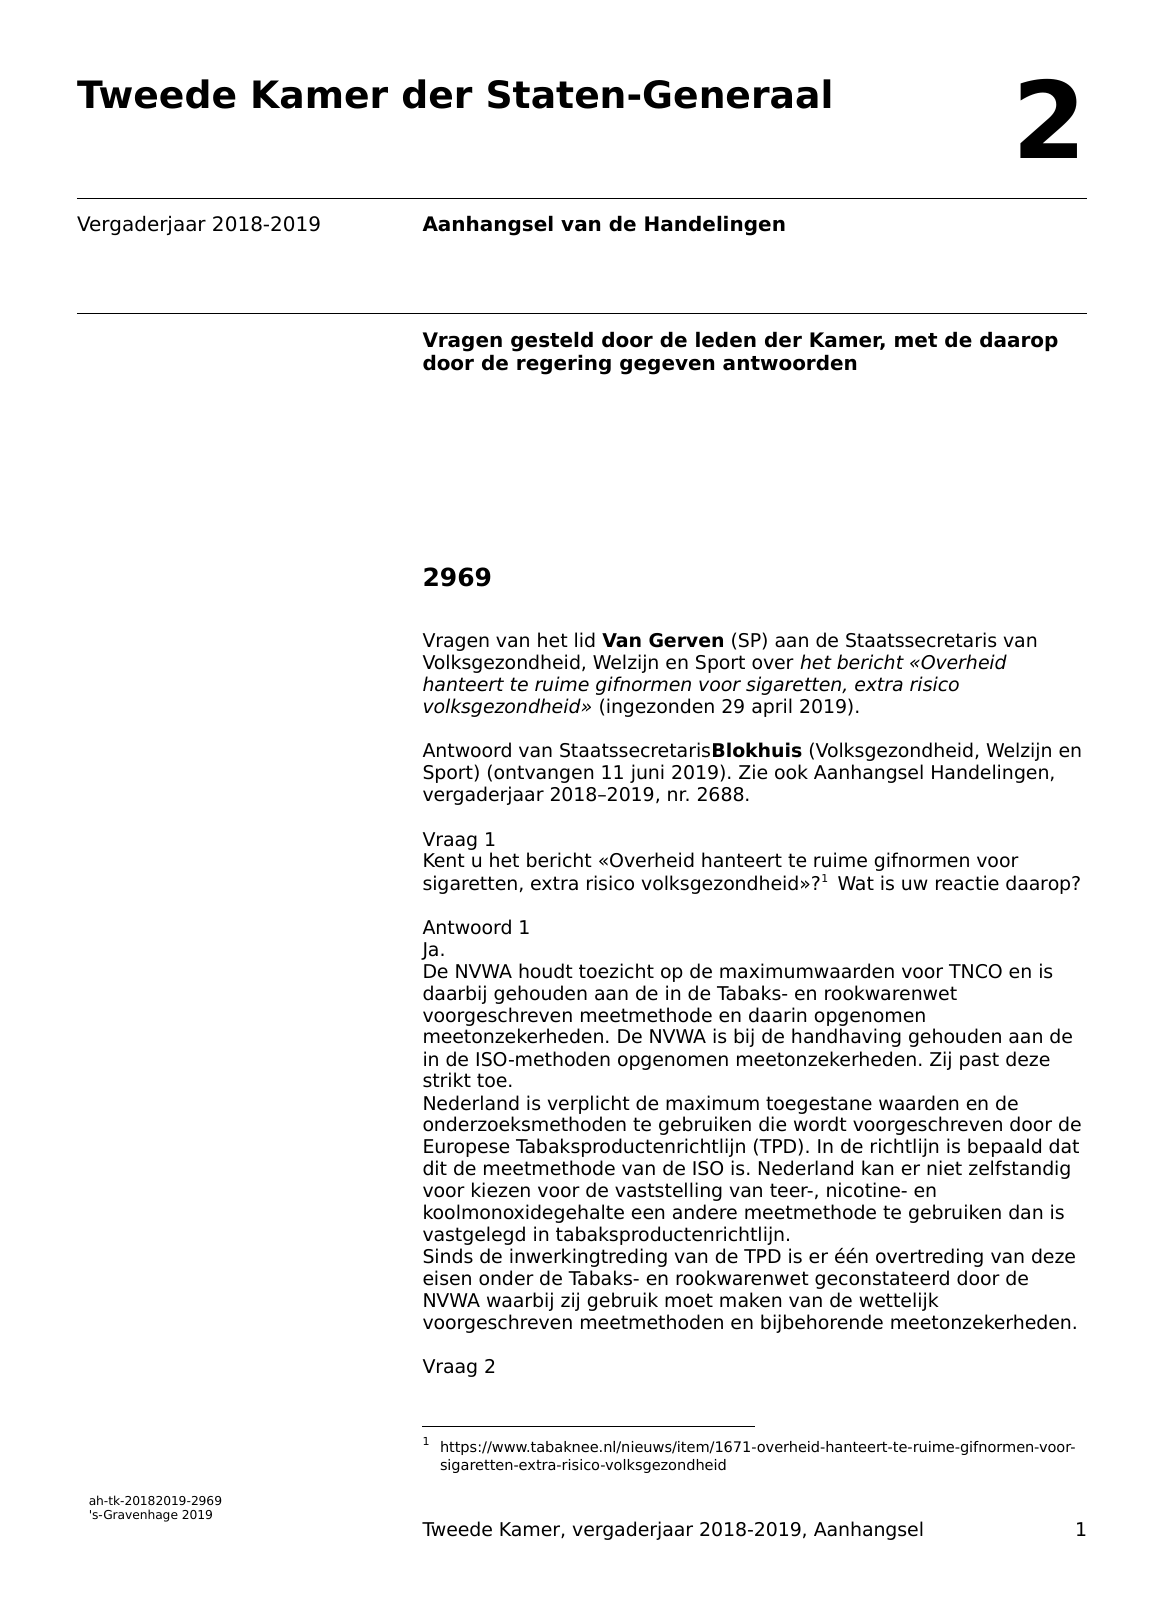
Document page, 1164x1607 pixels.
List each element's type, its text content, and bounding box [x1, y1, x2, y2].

text Antwoord 1 [422, 917, 1087, 938]
text Vraag 1 [422, 828, 1087, 850]
table_cell Aanhangsel van de Handelingen [422, 199, 1087, 313]
text ah-tk-20182019-2969 [88, 1494, 323, 1508]
table_cell Vragen gesteld door de leden der Kamer, met de daarop door de regering gegeven antwoorden [422, 314, 1087, 375]
text https://www.tabaknee.nl/nieuws/item/1671-overheid-hanteert-te-ruime-gifnormen-voor-sigaretten-extra-risico-volksgezondheid [422, 1435, 1087, 1474]
text Vraag 2 [422, 1356, 1087, 1378]
text Nederland is verplicht de maximum toegestane waarden en de onderzoeksmethoden te gebruiken die wordt voorgeschreven door de Europese Tabaksproductenrichtlijn (TPD). In de richtlijn is bepaald dat dit de meetmethode van de ISO is. Nederland kan er niet zelfstandig voor kiezen voor de vaststelling van teer-, nicotine- en koolmonoxidegehalte een andere meetmethode te gebruiken dan is vastgelegd in tabaksproductenrichtlijn. [422, 1092, 1087, 1246]
text 's-Gravenhage 2019 [88, 1508, 323, 1522]
text Antwoord van StaatssecretarisBlokhuis (Volksgezondheid, Welzijn en Sport) (ontvangen 11 juni 2019). Zie ook Aanhangsel Handelingen, vergaderjaar 2018–2019, nr. 2688. [422, 740, 1087, 806]
text Sinds de inwerkingtreding van de TPD is er één overtreding van deze eisen onder de Tabaks- en rookwarenwet geconstateerd door de NVWA waarbij zij gebruik moet maken van de wettelijk voorgeschreven meetmethoden en bijbehorende meetonzekerheden. [422, 1246, 1087, 1334]
text Ja. [422, 938, 1087, 961]
text 2969 [422, 563, 1087, 592]
table_cell Vergaderjaar 2018-2019 [77, 199, 422, 313]
text Vragen van het lid Van Gerven (SP) aan de Staatssecretaris van Volksgezondheid, Welzijn en Sport over het bericht «Overheid hanteert te ruime gifnormen voor sigaretten, extra risico volksgezondheid» (ingezonden 29 april 2019). [422, 630, 1087, 718]
table_header Tweede Kamer der Staten-Generaal [77, 59, 886, 198]
text Kent u het bericht «Overheid hanteert te ruime gifnormen voor sigaretten, extra risico volksgezondheid»? Wat is uw reactie daarop? [422, 850, 1087, 894]
text De NVWA houdt toezicht op de maximumwaarden voor TNCO en is daarbij gehouden aan de in de Tabaks- en rookwarenwet voorgeschreven meetmethode en daarin opgenomen meetonzekerheden. De NVWA is bij de handhaving gehouden aan de in de ISO-methoden opgenomen meetonzekerheden. Zij past deze strikt toe. [422, 961, 1087, 1092]
table_cell [77, 314, 422, 375]
table_header 2 [886, 59, 1087, 198]
